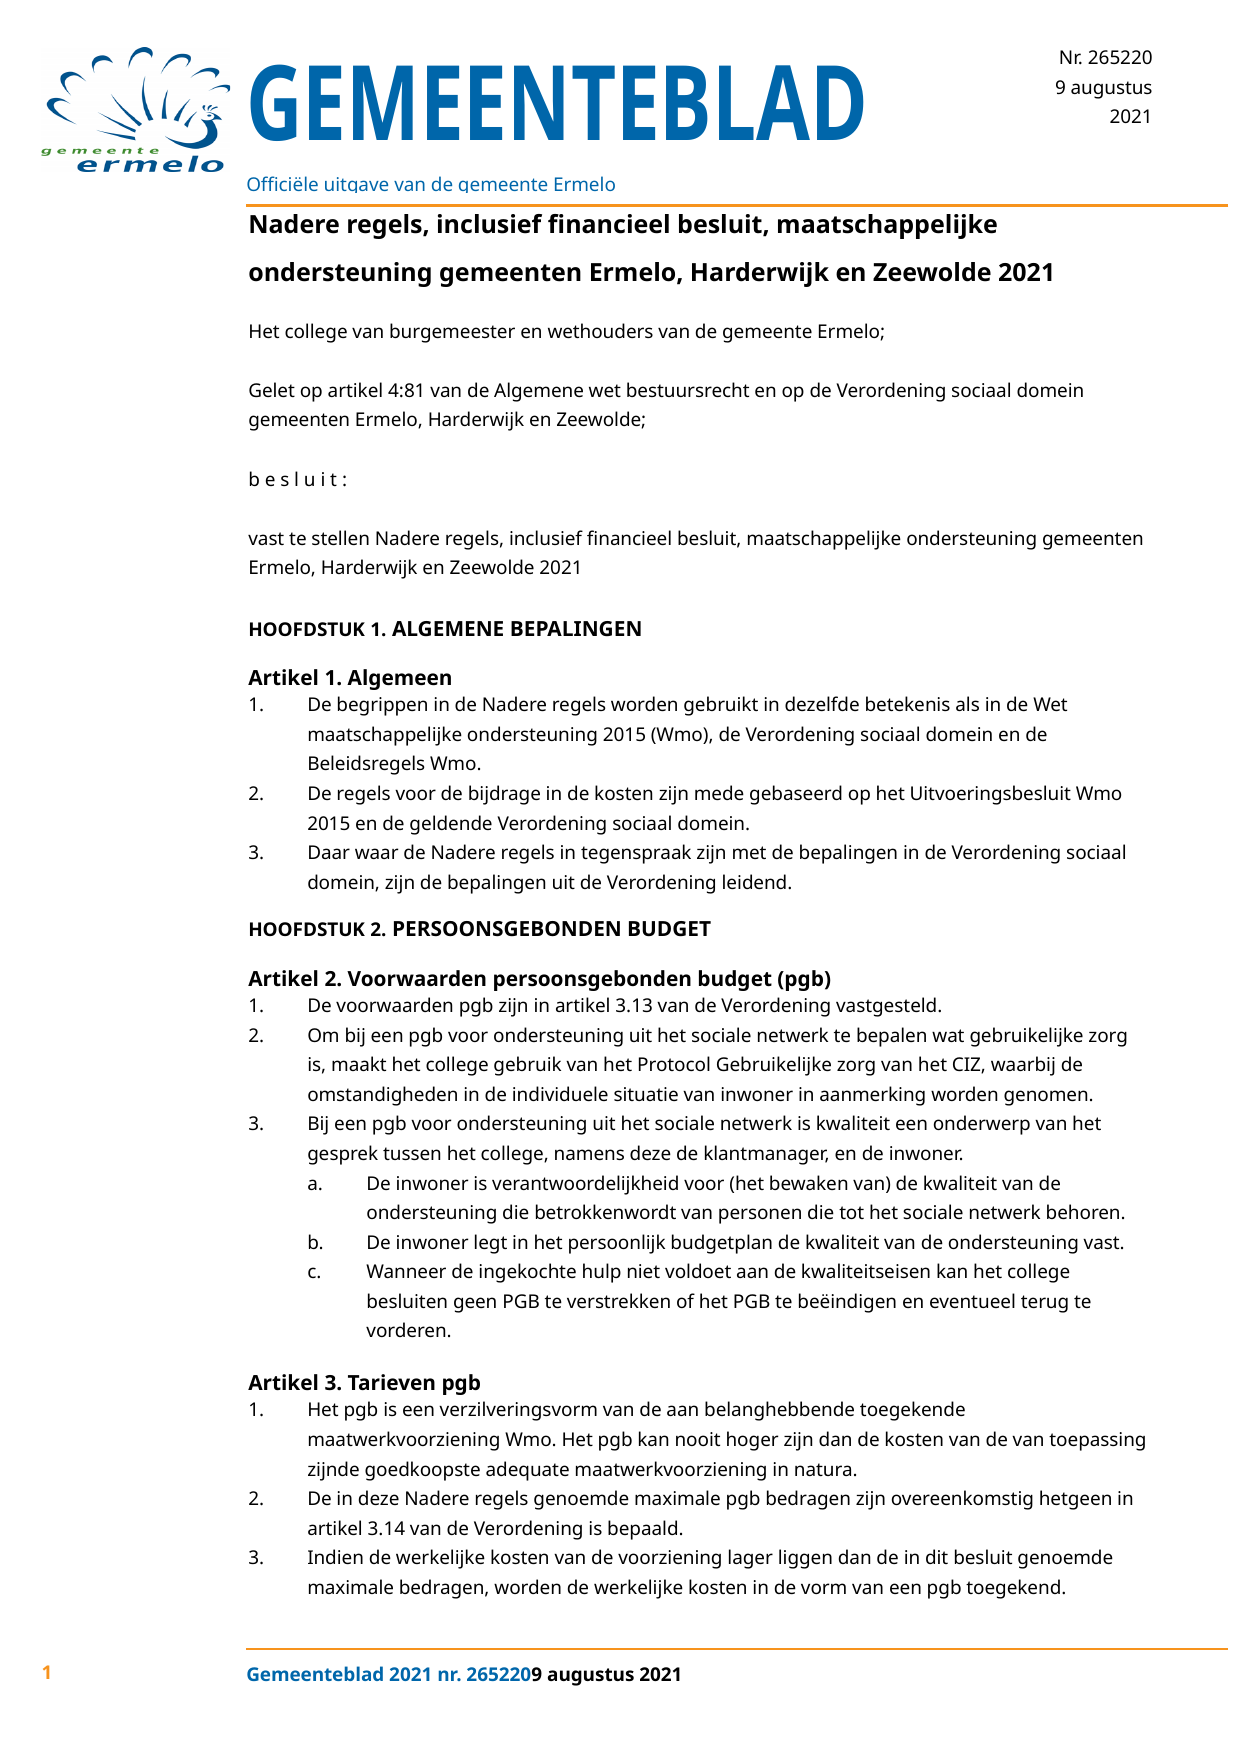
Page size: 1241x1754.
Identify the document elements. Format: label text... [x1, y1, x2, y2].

list De begrippen in de Nadere regels worden gebruikt in dezelfde betekenis als in de Wet maatschappelijke ondersteuning 2015 (Wmo), de Verordening sociaal domein en de Beleidsregels Wmo. [248, 691, 1152, 776]
text Nadere regels, inclusief financieel besluit, maatschappelijke ondersteuning gemeenten Ermelo, Harderwijk en Zeewolde 2021 [248, 207, 1152, 288]
list De inwoner legt in het persoonlijk budgetplan de kwaliteit van de ondersteuning vast. [307, 1229, 1152, 1255]
list Wanneer de ingekochte hulp niet voldoet aan de kwaliteitseisen kan het college besluiten geen PGB te verstrekken of het PGB te beëindigen en eventueel terug te vorderen. [307, 1258, 1152, 1343]
list Daar waar de Nadere regels in tegenspraak zijn met de bepalingen in de Verordening sociaal domein, zijn de bepalingen uit de Verordening leidend. [248, 839, 1152, 895]
list Het pgb is een verzilveringsvorm van de aan belanghebbende toegekende maatwerkvoorziening Wmo. Het pgb kan nooit hoger zijn dan de kosten van de van toepassing zijnde goedkoopste adequate maatwerkvoorziening in natura. [248, 1397, 1152, 1481]
picture [41, 47, 231, 172]
text Artikel 3. Tarieven pgb [248, 1368, 1152, 1397]
text HOOFDSTUK 1. ALGEMENE BEPALINGEN [248, 614, 1152, 642]
text Gelet op artikel 4:81 van de Algemene wet bestuursrecht en op de Verordening sociaal domein [248, 377, 1152, 403]
text Het college van burgemeester en wethouders van de gemeente Ermelo; [248, 318, 1152, 344]
text HOOFDSTUK 2. PERSOONSGEBONDEN BUDGET [248, 914, 1152, 943]
list Bij een pgb voor ondersteuning uit het sociale netwerk is kwaliteit een onderwerp van het gesprek tussen het college, namens deze de klantmanager, en de inwoner. [248, 1111, 1152, 1166]
text gemeenten Ermelo, Harderwijk en Zeewolde; [248, 407, 1152, 432]
text vast te stellen Nadere regels, inclusief financieel besluit, maatschappelijke ondersteuning gemeenten Ermelo, Harderwijk en Zeewolde 2021 [248, 525, 1152, 580]
text b e s l u i t : [248, 466, 1152, 492]
list Om bij een pgb voor ondersteuning uit het sociale netwerk te bepalen wat gebruikelijke zorg is, maakt het college gebruik van het Protocol Gebruikelijke zorg van het CIZ, waarbij de omstandigheden in de individuele situatie van inwoner in aanmerking worden genomen. [248, 1022, 1152, 1107]
list De inwoner is verantwoordelijkheid voor (het bewaken van) de kwaliteit van de ondersteuning die betrokkenwordt van personen die tot het sociale netwerk behoren. [307, 1170, 1152, 1225]
list De regels voor de bijdrage in de kosten zijn mede gebaseerd op het Uitvoeringsbesluit Wmo 2015 en de geldende Verordening sociaal domein. [248, 780, 1152, 836]
list De voorwaarden pgb zijn in artikel 3.13 van de Verordening vastgesteld. [248, 992, 1152, 1018]
list De in deze Nadere regels genoemde maximale pgb bedragen zijn overeenkomstig hetgeen in artikel 3.14 van de Verordening is bepaald. [248, 1485, 1152, 1541]
text Artikel 2. Voorwaarden persoonsgebonden budget (pgb) [248, 964, 1152, 992]
list Indien de werkelijke kosten van de voorziening lager liggen dan de in dit besluit genoemde maximale bedragen, worden de werkelijke kosten in de vorm van een pgb toegekend. [248, 1544, 1152, 1600]
text Artikel 1. Algemeen [248, 663, 1152, 691]
